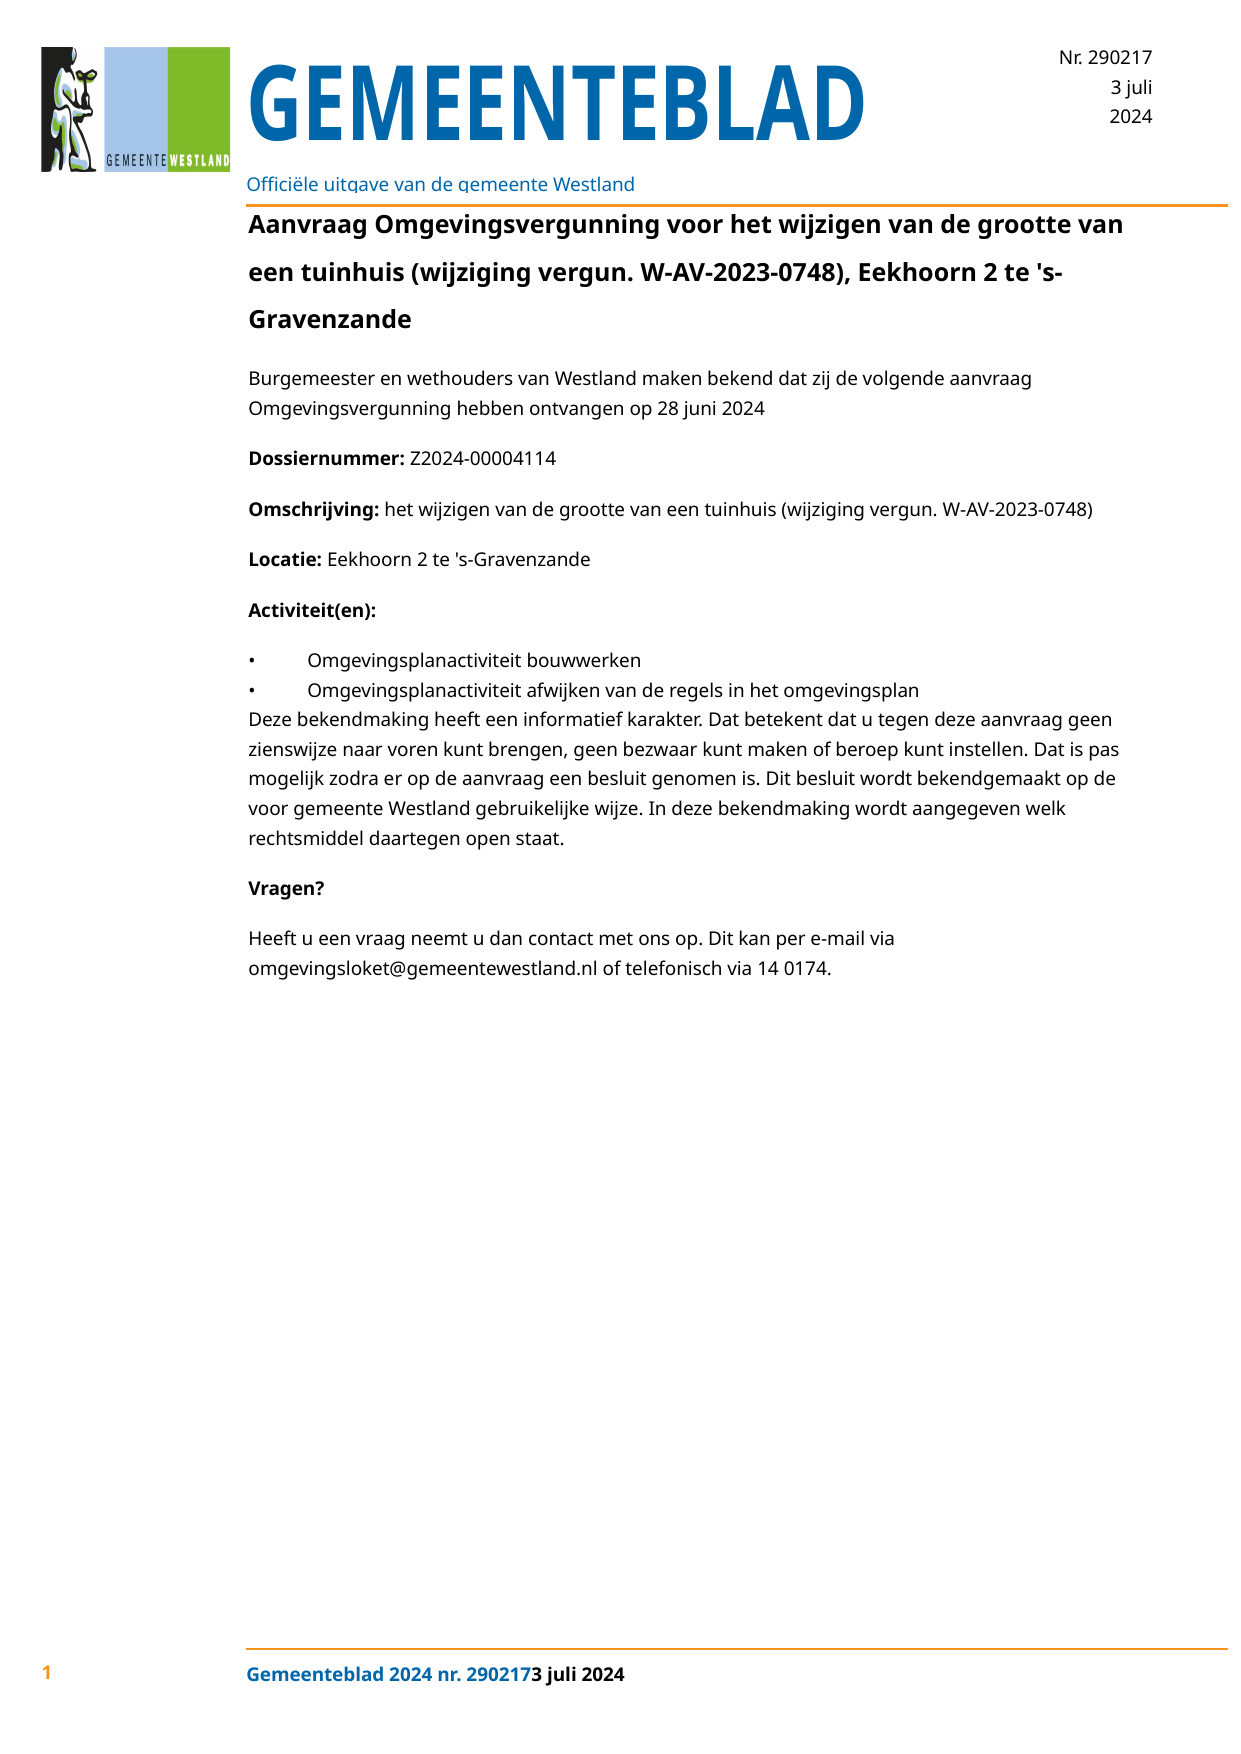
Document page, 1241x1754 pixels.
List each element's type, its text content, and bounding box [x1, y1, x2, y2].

text Locatie: Eekhoorn 2 te 's-Gravenzande [248, 546, 1152, 572]
picture [41, 47, 231, 172]
list Omgevingsplanactiviteit afwijken van de regels in het omgevingsplan [248, 677, 1152, 702]
text Burgemeester en wethouders van Westland maken bekend dat zij de volgende aanvraag Omgevingsvergunning hebben ontvangen op 28 juni 2024 [248, 366, 1152, 421]
list Omgevingsplanactiviteit bouwwerken [248, 647, 1152, 673]
text Deze bekendmaking heeft een informatief karakter. Dat betekent dat u tegen deze aanvraag geen zienswijze naar voren kunt brengen, geen bezwaar kunt maken of beroep kunt instellen. Dat is pas mogelijk zodra er op de aanvraag een besluit genomen is. Dit besluit wordt bekendgemaakt op de voor gemeente Westland gebruikelijke wijze. In deze bekendmaking wordt aangegeven welk rechtsmiddel daartegen open staat. [248, 706, 1152, 850]
text Dossiernummer: Z2024-00004114 [248, 446, 1152, 471]
text Vragen? [248, 875, 1152, 901]
text Activiteit(en): [248, 597, 1152, 622]
text Omschrijving: het wijzigen van de grootte van een tuinhuis (wijziging vergun. W-AV-2023-0748) [248, 496, 1152, 522]
text Aanvraag Omgevingsvergunning voor het wijzigen van de grootte van een tuinhuis (wijziging vergun. W-AV-2023-0748), Eekhoorn 2 te 's-Gravenzande [248, 207, 1152, 336]
text Heeft u een vraag neemt u dan contact met ons op. Dit kan per e-mail via omgevingsloket@gemeentewestland.nl of telefonisch via 14 0174. [248, 926, 1152, 981]
